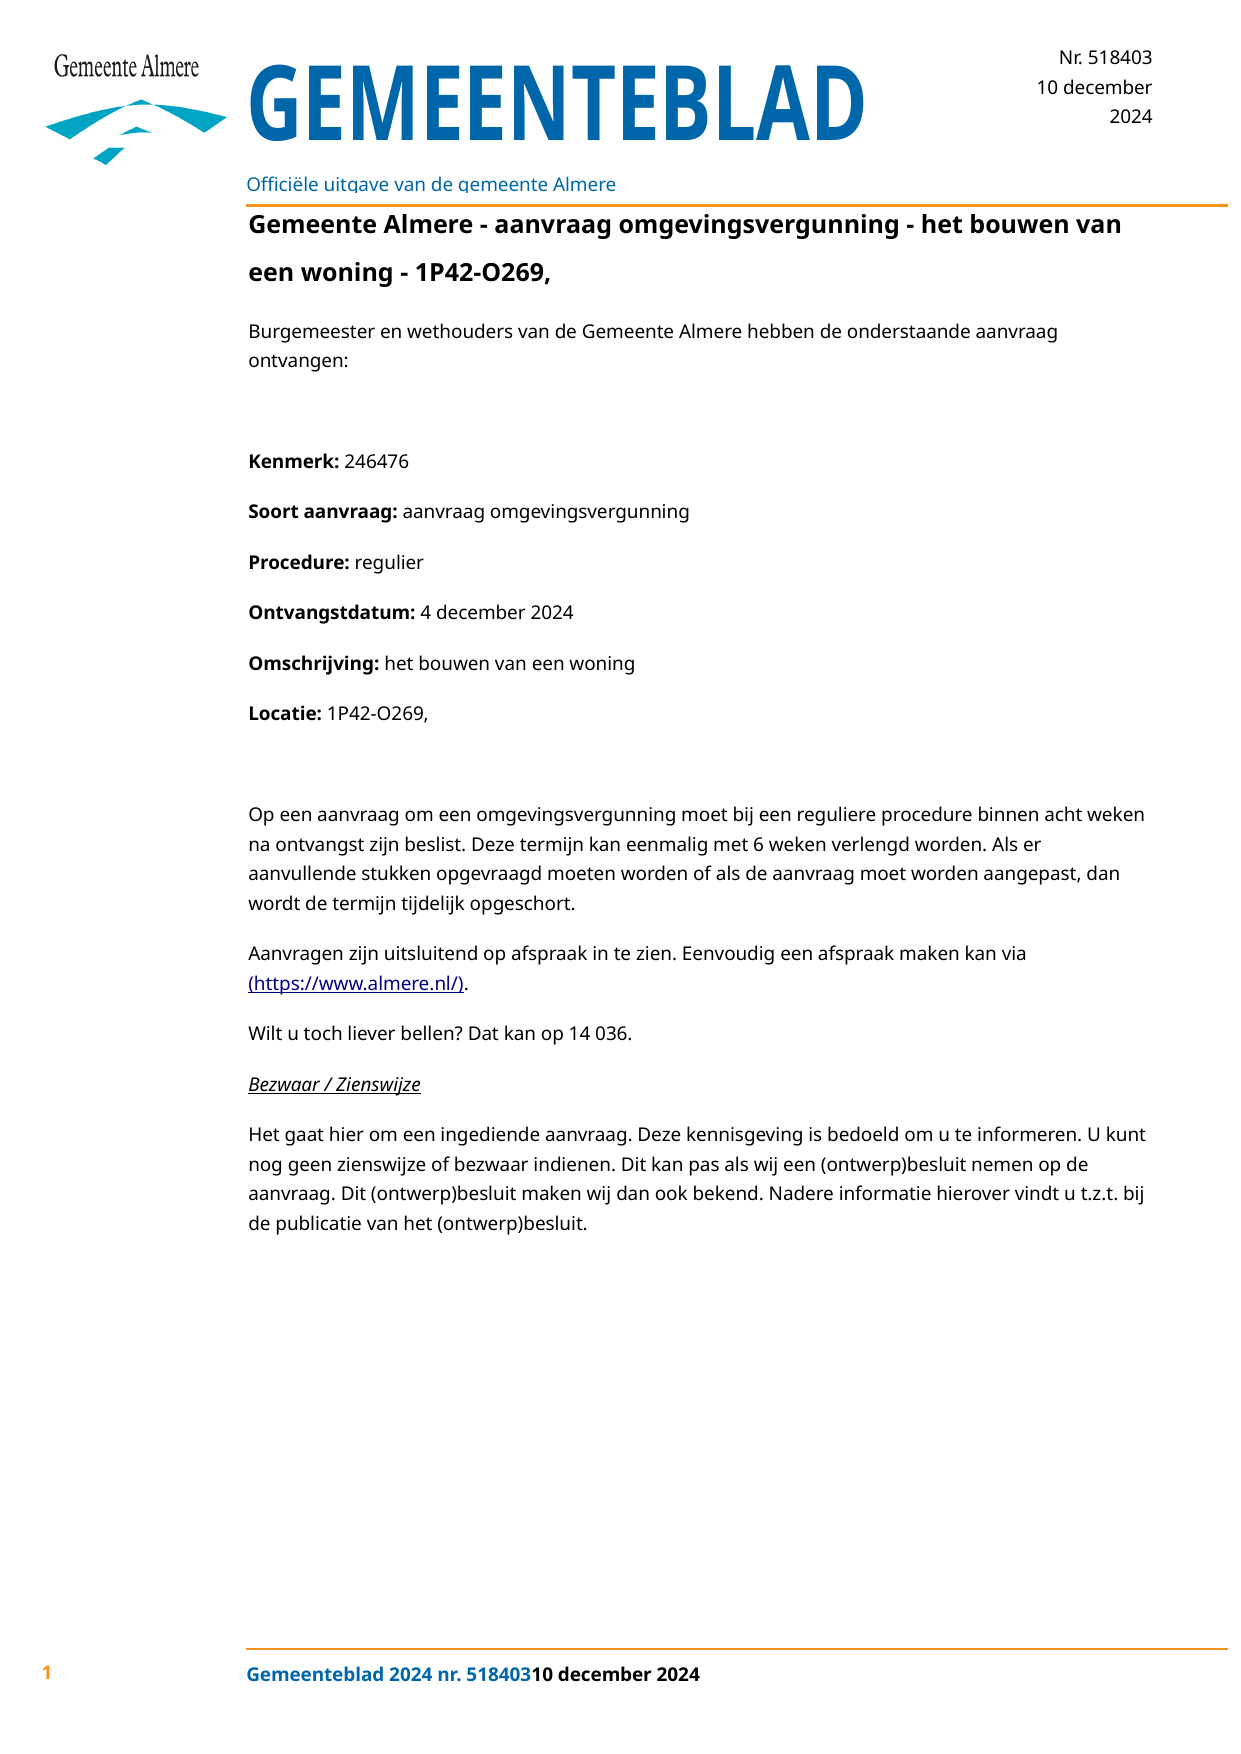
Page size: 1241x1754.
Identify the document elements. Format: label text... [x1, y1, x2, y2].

text Wilt u toch liever bellen? Dat kan op 14 036. [248, 1020, 1152, 1046]
text Het gaat hier om een ingediende aanvraag. Deze kennisgeving is bedoeld om u te informeren. U kunt nog geen zienswijze of bezwaar indienen. Dit kan pas als wij een (ontwerp)besluit nemen op de aanvraag. Dit (ontwerp)besluit maken wij dan ook bekend. Nadere informatie hierover vindt u t.z.t. bij de publicatie van het (ontwerp)besluit. [248, 1121, 1152, 1236]
text Gemeente Almere - aanvraag omgevingsvergunning - het bouwen van een woning - 1P42-O269, [248, 207, 1152, 288]
text Bezwaar / Zienswijze [248, 1071, 1152, 1097]
text Omschrijving: het bouwen van een woning [248, 650, 1152, 676]
picture [41, 47, 231, 172]
text Kenmerk: 246476 [248, 448, 1152, 474]
text Soort aanvraag: aanvraag omgevingsvergunning [248, 499, 1152, 524]
text Op een aanvraag om een omgevingsvergunning moet bij een reguliere procedure binnen acht weken na ontvangst zijn beslist. Deze termijn kan eenmalig met 6 weken verlengd worden. Als er aanvullende stukken opgevraagd moeten worden of als de aanvraag moet worden aangepast, dan wordt de termijn tijdelijk opgeschort. [248, 801, 1152, 916]
text Aanvragen zijn uitsluitend op afspraak in te zien. Eenvoudig een afspraak maken kan via (https://www.almere.nl/). [248, 940, 1152, 996]
text Locatie: 1P42-O269, [248, 700, 1152, 726]
text Procedure: regulier [248, 549, 1152, 575]
text Ontvangstdatum: 4 december 2024 [248, 599, 1152, 625]
text Burgemeester en wethouders van de Gemeente Almere hebben de onderstaande aanvraag ontvangen: [248, 318, 1152, 373]
